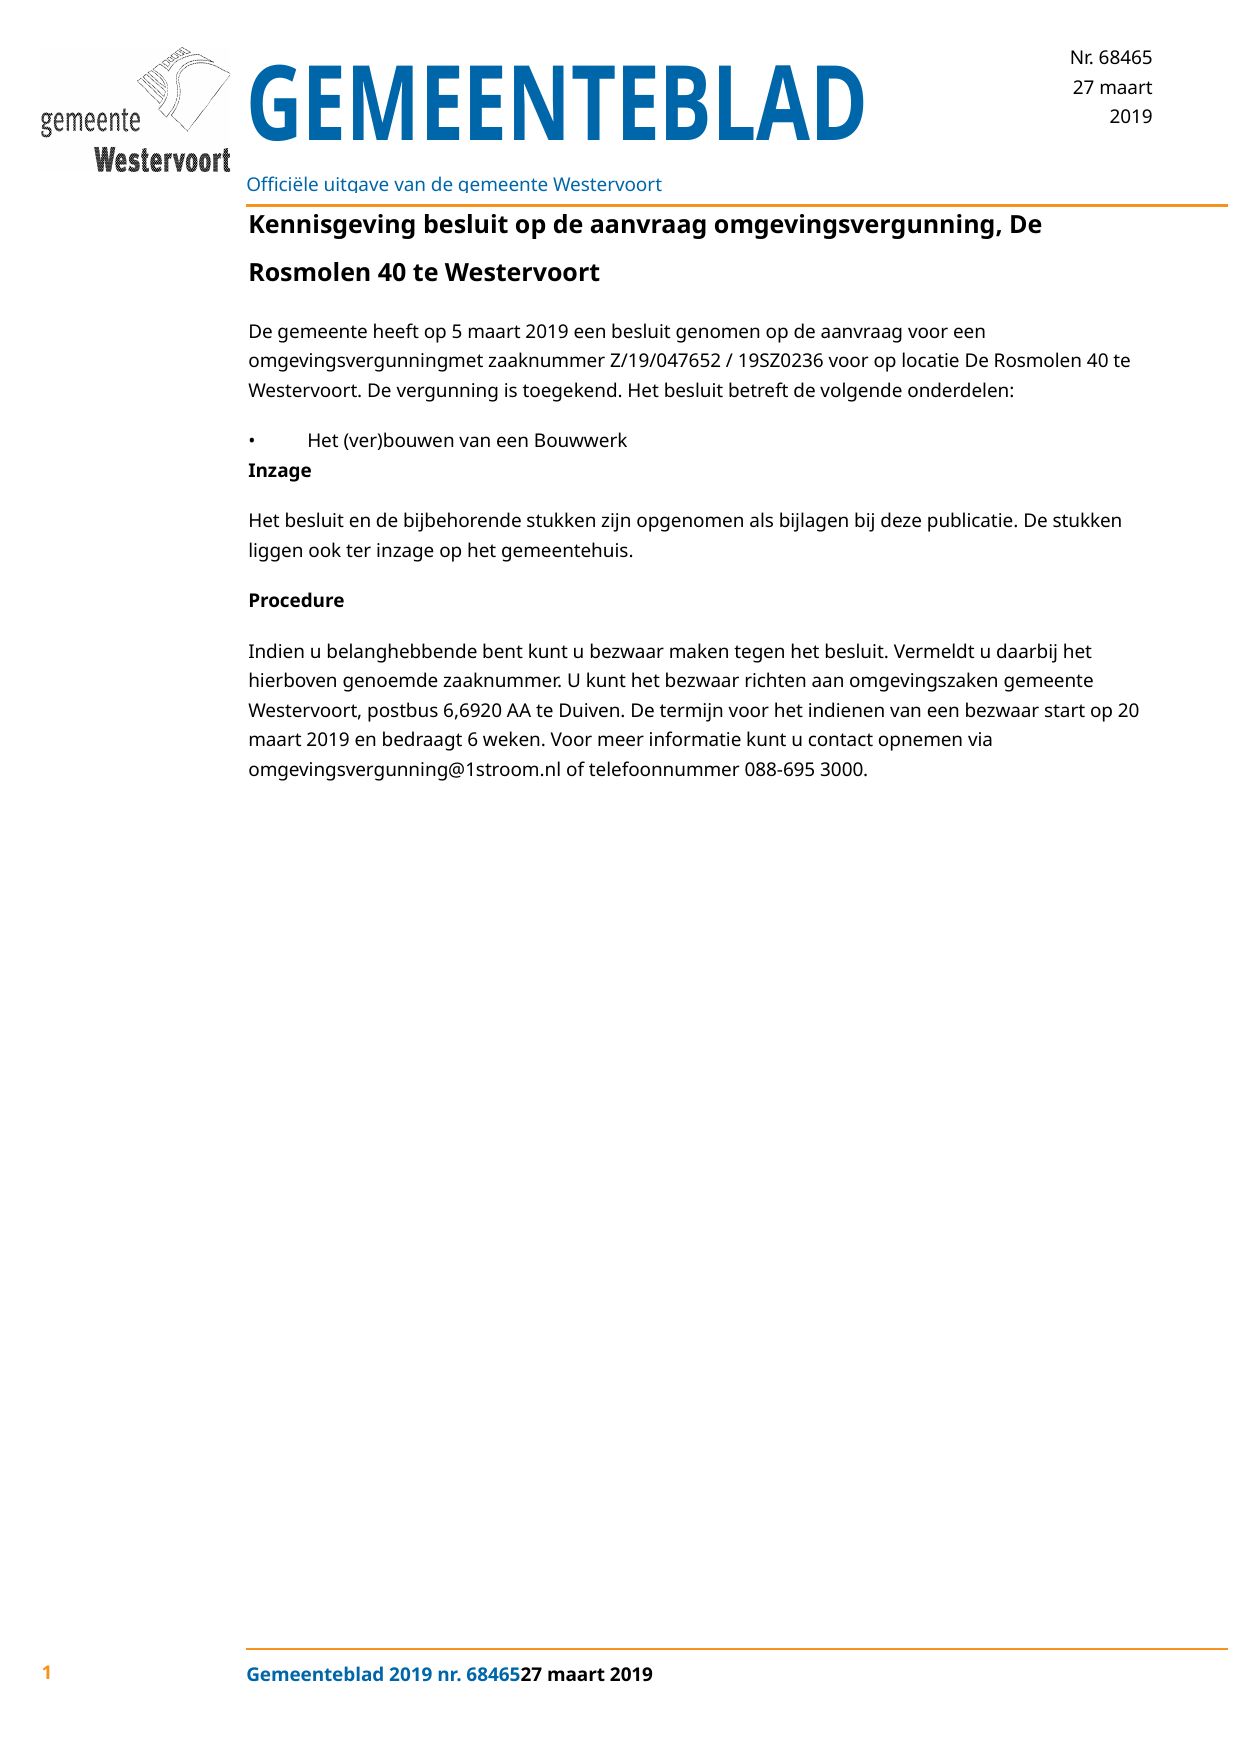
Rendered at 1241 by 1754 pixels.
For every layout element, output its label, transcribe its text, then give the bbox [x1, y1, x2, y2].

text Kennisgeving besluit op de aanvraag omgevingsvergunning, De Rosmolen 40 te Westervoort [248, 207, 1152, 288]
text Inzage [248, 457, 1152, 483]
text Het besluit en de bijbehorende stukken zijn opgenomen als bijlagen bij deze publicatie. De stukken liggen ook ter inzage op het gemeentehuis. [248, 507, 1152, 563]
text Procedure [248, 587, 1152, 613]
text Indien u belanghebbende bent kunt u bezwaar maken tegen het besluit. Vermeldt u daarbij het hierboven genoemde zaaknummer. U kunt het bezwaar richten aan omgevingszaken gemeente Westervoort, postbus 6,6920 AA te Duiven. De termijn voor het indienen van een bezwaar start op 20 maart 2019 en bedraagt 6 weken. Voor meer informatie kunt u contact opnemen via omgevingsvergunning@1stroom.nl of telefoonnummer 088-695 3000. [248, 638, 1152, 782]
picture [41, 47, 231, 172]
list Het (ver)bouwen van een Bouwwerk [248, 427, 1152, 453]
text De gemeente heeft op 5 maart 2019 een besluit genomen op de aanvraag voor een omgevingsvergunningmet zaaknummer Z/19/047652 / 19SZ0236 voor op locatie De Rosmolen 40 te Westervoort. De vergunning is toegekend. Het besluit betreft de volgende onderdelen: [248, 318, 1152, 403]
